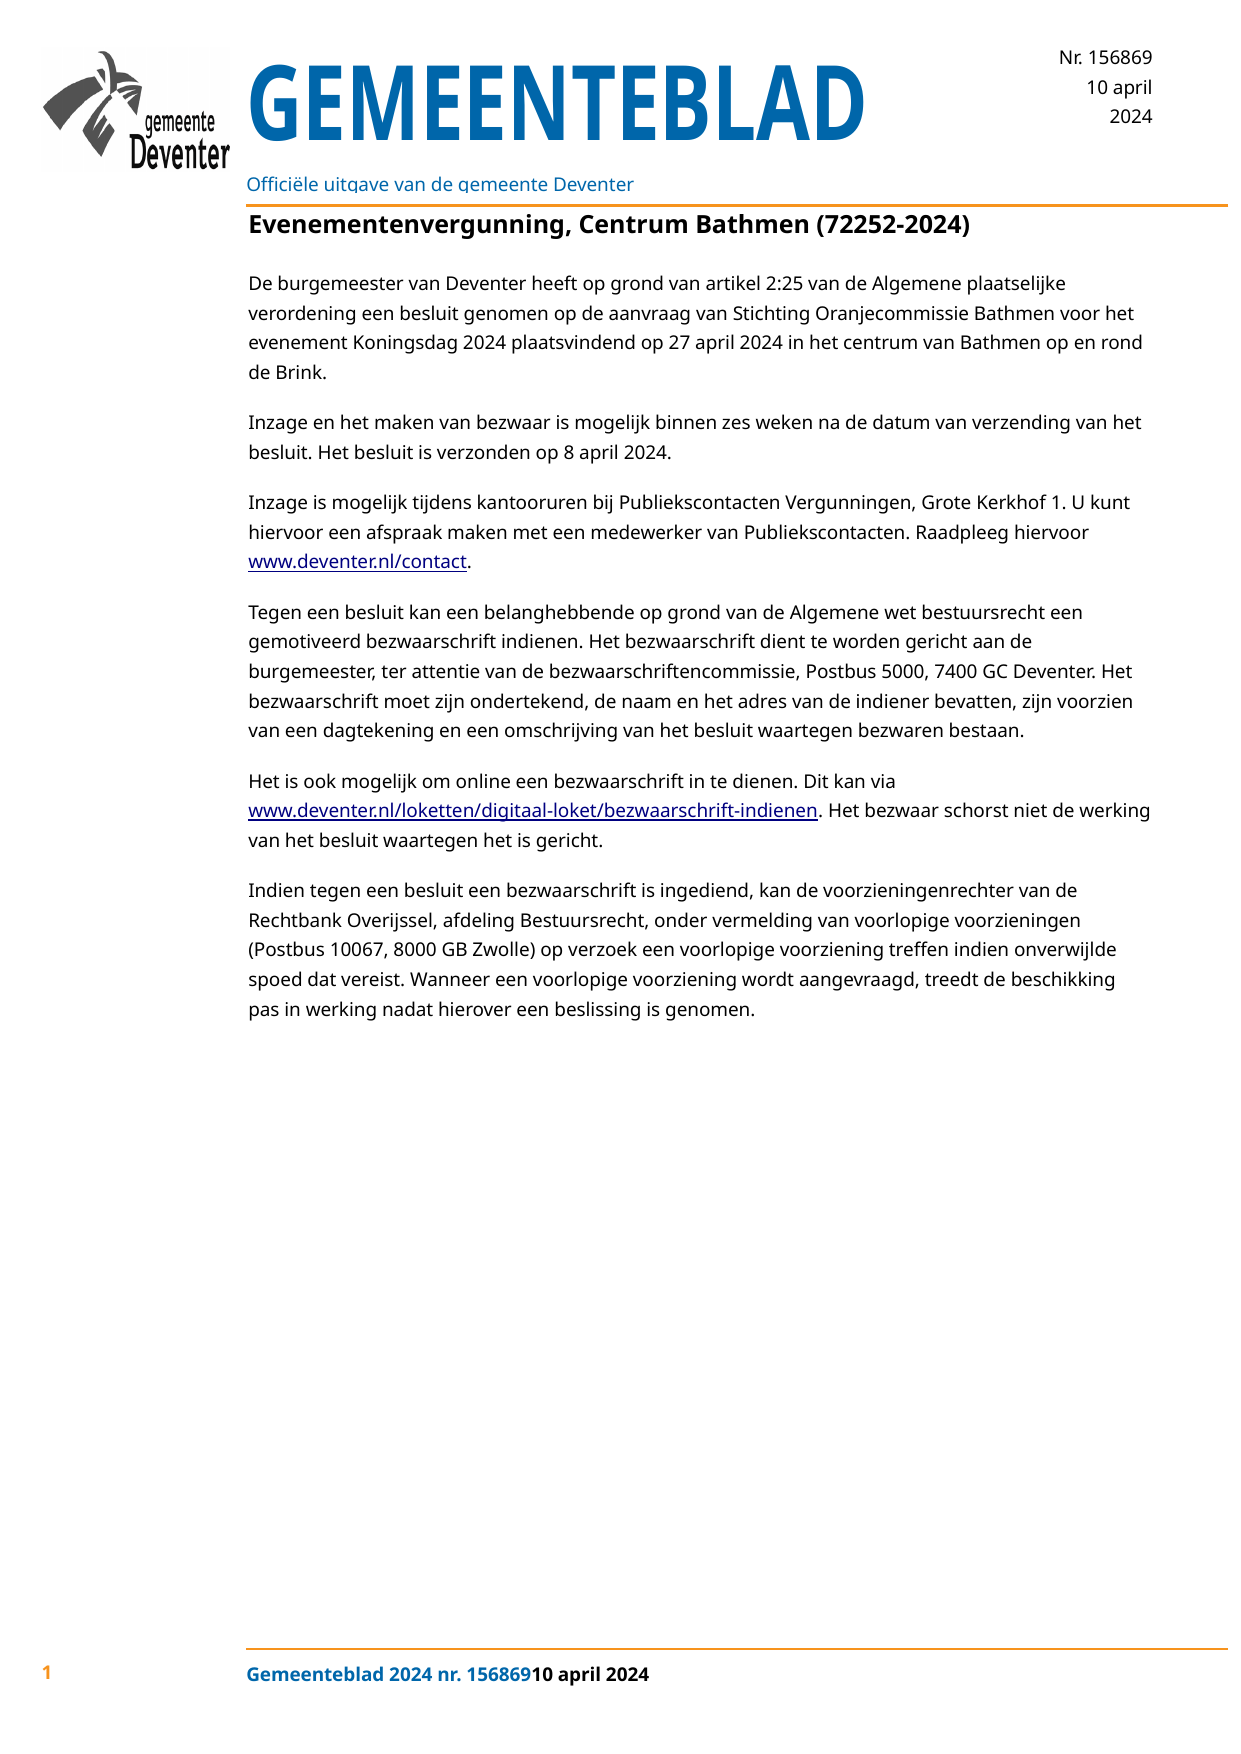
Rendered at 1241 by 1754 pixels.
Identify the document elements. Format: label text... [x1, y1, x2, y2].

text Inzage en het maken van bezwaar is mogelijk binnen zes weken na de datum van verzending van het besluit. Het besluit is verzonden op 8 april 2024. [248, 409, 1152, 465]
text Het is ook mogelijk om online een bezwaarschrift in te dienen. Dit kan via www.deventer.nl/loketten/digitaal-loket/bezwaarschrift-indienen. Het bezwaar schorst niet de werking van het besluit waartegen het is gericht. [248, 768, 1152, 853]
picture [41, 47, 231, 172]
text Inzage is mogelijk tijdens kantooruren bij Publiekscontacten Vergunningen, Grote Kerkhof 1. U kunt hiervoor een afspraak maken met een medewerker van Publiekscontacten. Raadpleeg hiervoor www.deventer.nl/contact. [248, 489, 1152, 574]
text Evenementenvergunning, Centrum Bathmen (72252-2024) [248, 207, 1152, 241]
text Tegen een besluit kan een belanghebbende op grond van de Algemene wet bestuursrecht een gemotiveerd bezwaarschrift indienen. Het bezwaarschrift dient te worden gericht aan de burgemeester, ter attentie van de bezwaarschriftencommissie, Postbus 5000, 7400 GC Deventer. Het bezwaarschrift moet zijn ondertekend, de naam en het adres van de indiener bevatten, zijn voorzien van een dagtekening en een omschrijving van het besluit waartegen bezwaren bestaan. [248, 599, 1152, 743]
text Indien tegen een besluit een bezwaarschrift is ingediend, kan de voorzieningenrechter van de Rechtbank Overijssel, afdeling Bestuursrecht, onder vermelding van voorlopige voorzieningen (Postbus 10067, 8000 GB Zwolle) op verzoek een voorlopige voorziening treffen indien onverwijlde spoed dat vereist. Wanneer een voorlopige voorziening wordt aangevraagd, treedt de beschikking pas in werking nadat hierover een beslissing is genomen. [248, 877, 1152, 1021]
text De burgemeester van Deventer heeft op grond van artikel 2:25 van de Algemene plaatselijke verordening een besluit genomen op de aanvraag van Stichting Oranjecommissie Bathmen voor het evenement Koningsdag 2024 plaatsvindend op 27 april 2024 in het centrum van Bathmen op en rond de Brink. [248, 270, 1152, 385]
